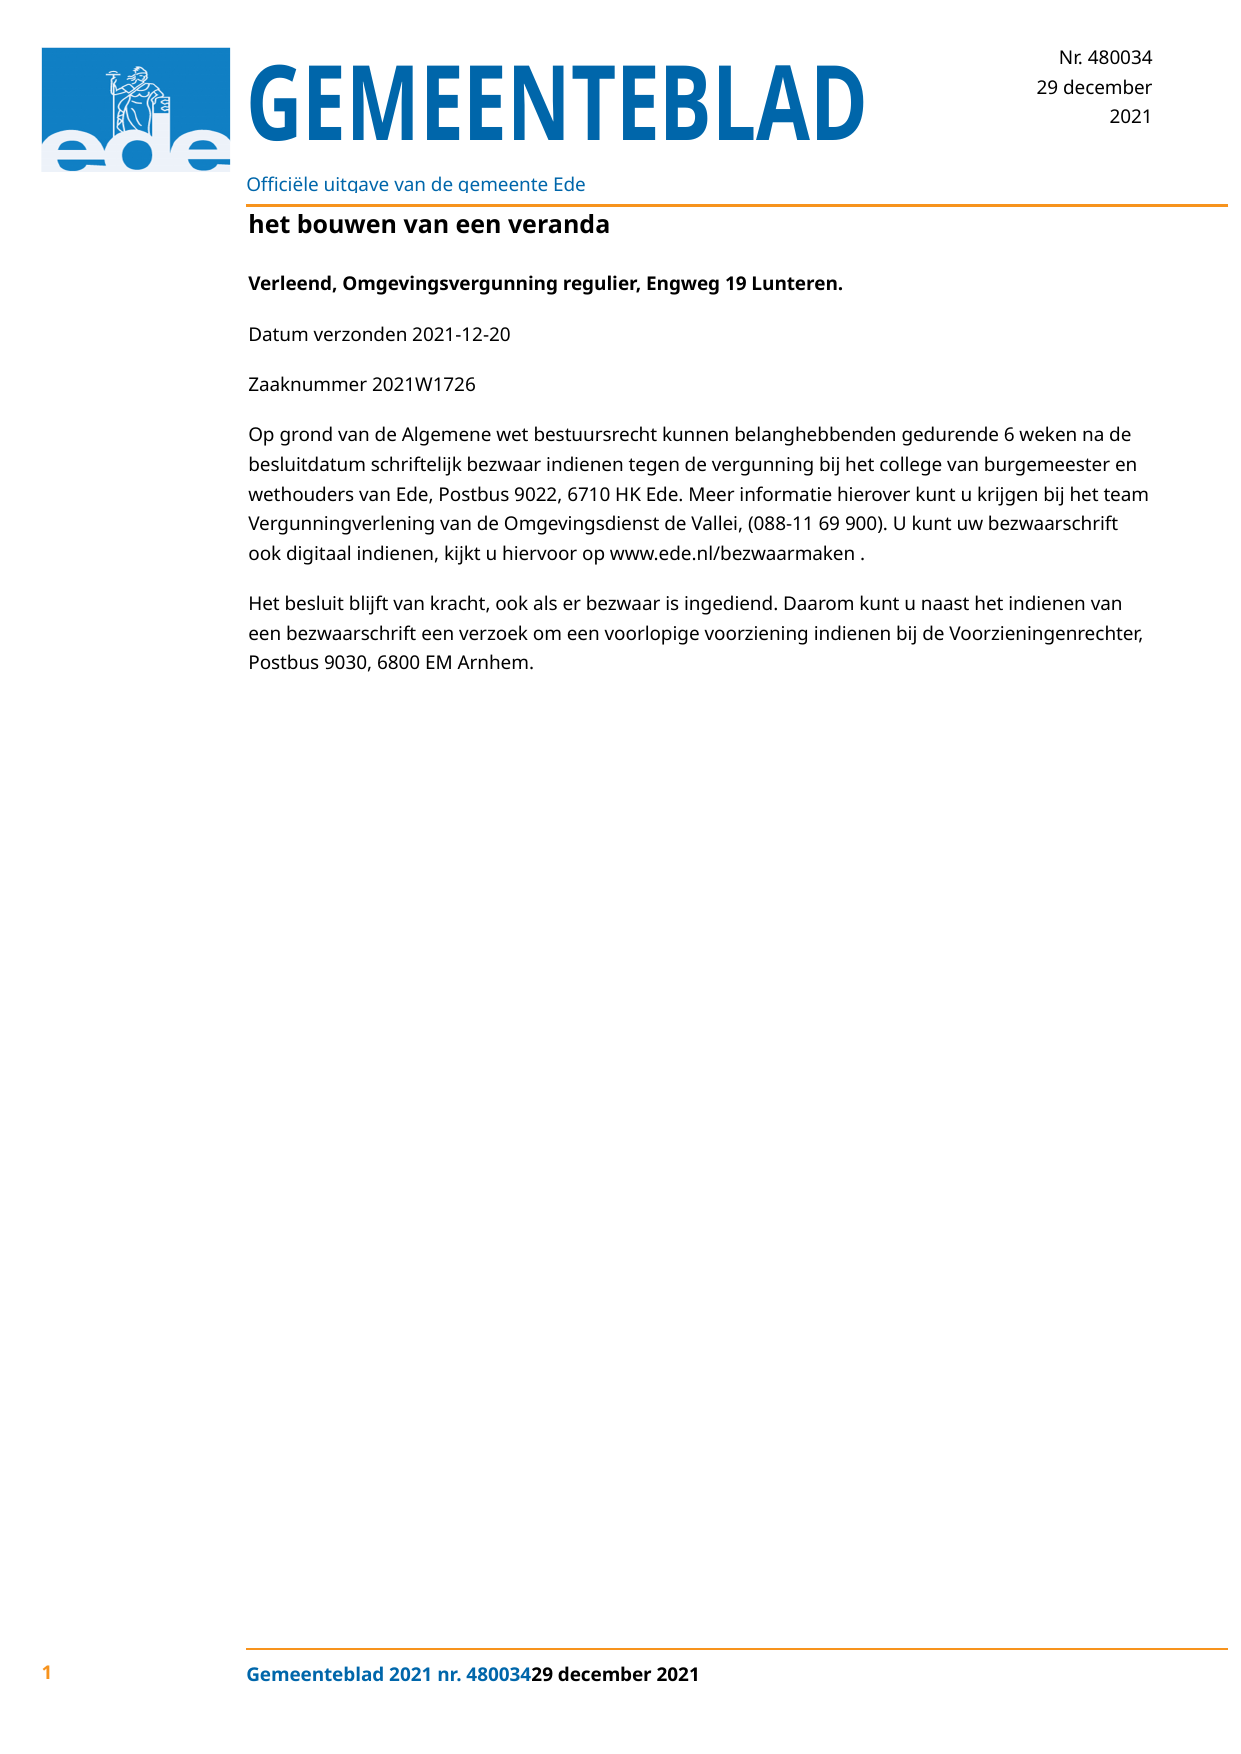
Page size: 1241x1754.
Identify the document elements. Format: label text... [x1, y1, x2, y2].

text het bouwen van een veranda [248, 207, 1152, 241]
text Zaaknummer 2021W1726 [248, 371, 1152, 397]
picture [41, 47, 231, 172]
text Datum verzonden 2021-12-20 [248, 321, 1152, 346]
text Op grond van de Algemene wet bestuursrecht kunnen belanghebbenden gedurende 6 weken na de besluitdatum schriftelijk bezwaar indienen tegen de vergunning bij het college van burgemeester en wethouders van Ede, Postbus 9022, 6710 HK Ede. Meer informatie hierover kunt u krijgen bij het team Vergunningverlening van de Omgevingsdienst de Vallei, (088-11 69 900). U kunt uw bezwaarschrift ook digitaal indienen, kijkt u hiervoor op www.ede.nl/bezwaarmaken . [248, 422, 1152, 566]
text Verleend, Omgevingsvergunning regulier, Engweg 19 Lunteren. [248, 270, 1152, 296]
text Het besluit blijft van kracht, ook als er bezwaar is ingediend. Daarom kunt u naast het indienen van een bezwaarschrift een verzoek om een voorlopige voorziening indienen bij de Voorzieningenrechter, Postbus 9030, 6800 EM Arnhem. [248, 590, 1152, 675]
